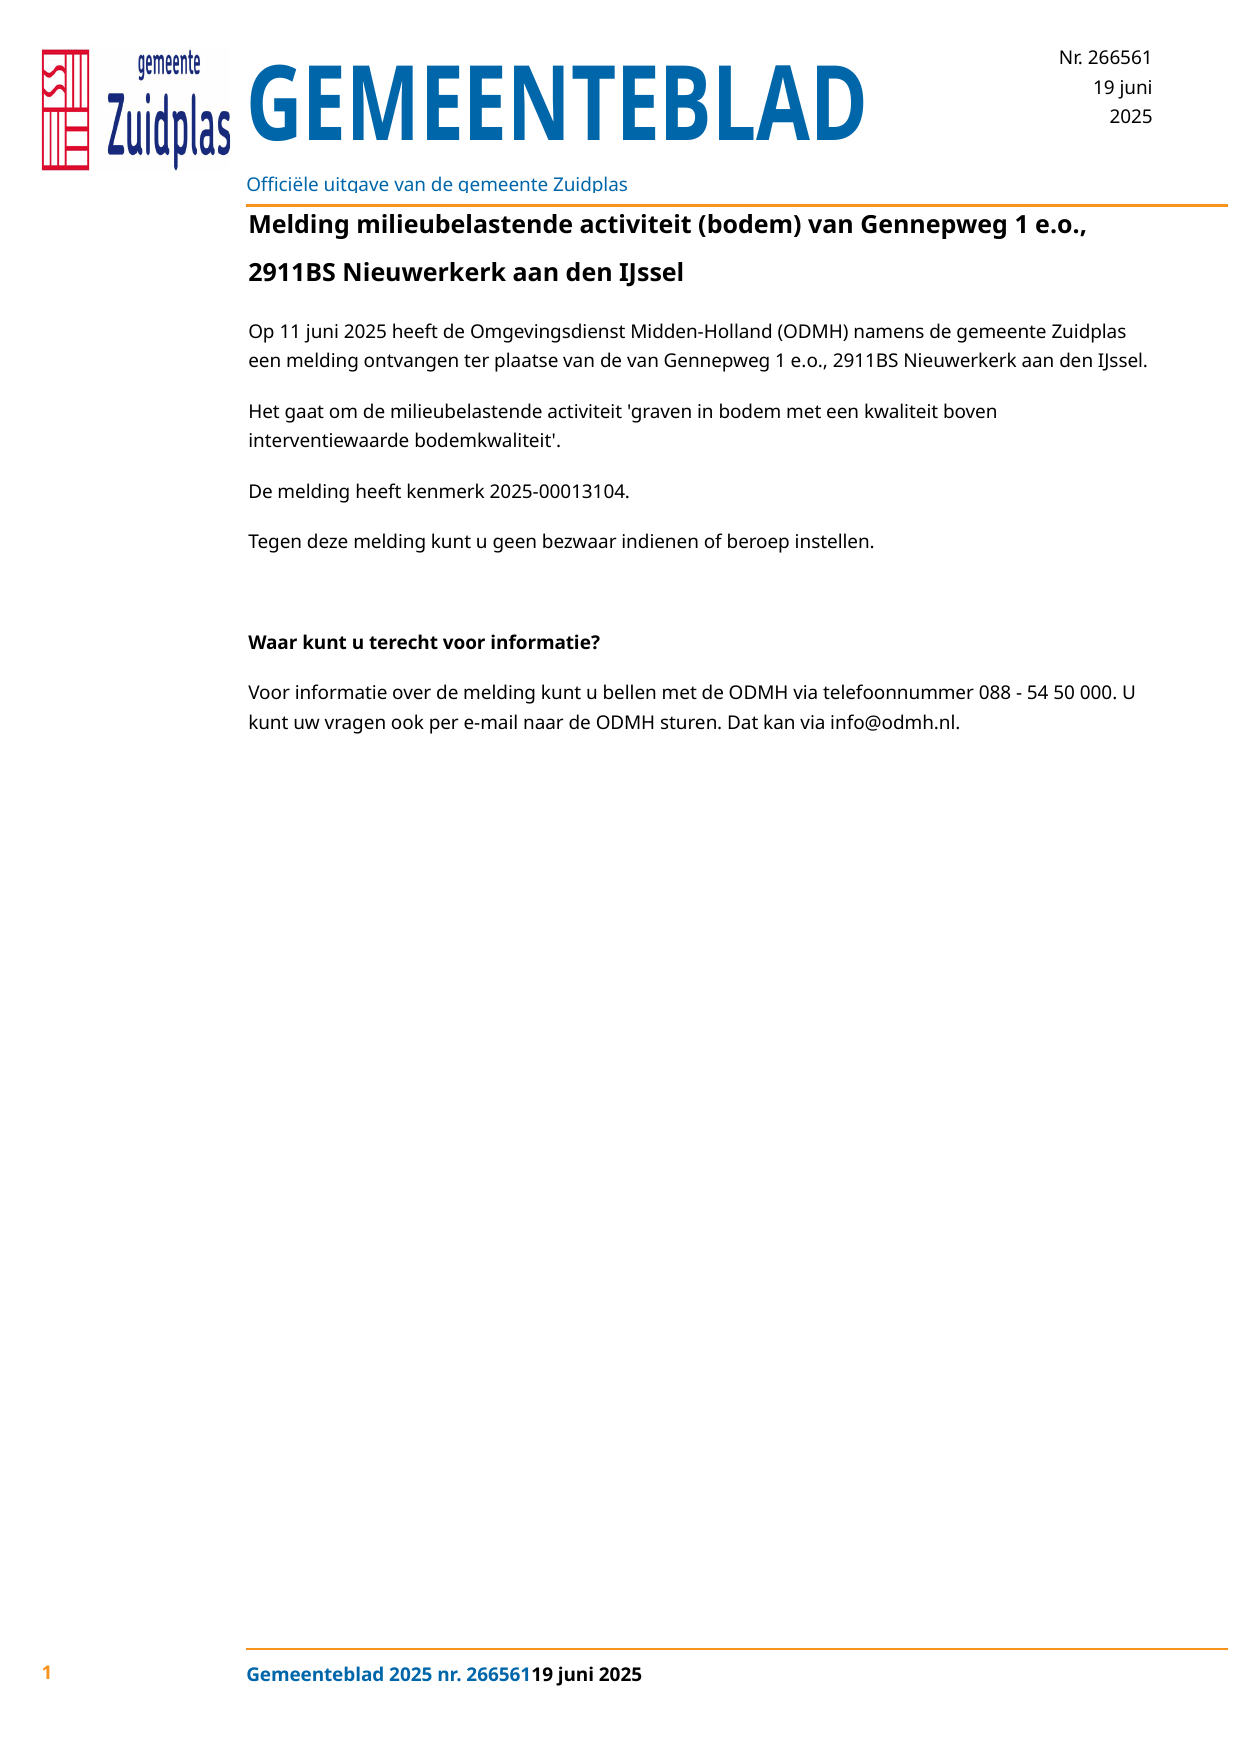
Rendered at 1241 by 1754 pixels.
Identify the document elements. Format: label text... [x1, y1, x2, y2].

text De melding heeft kenmerk 2025-00013104. [248, 478, 1152, 504]
text Tegen deze melding kunt u geen bezwaar indienen of beroep instellen. [248, 528, 1152, 554]
text Het gaat om de milieubelastende activiteit 'graven in bodem met een kwaliteit boven interventiewaarde bodemkwaliteit'. [248, 398, 1152, 453]
text Op 11 juni 2025 heeft de Omgevingsdienst Midden-Holland (ODMH) namens de gemeente Zuidplas een melding ontvangen ter plaatse van de van Gennepweg 1 e.o., 2911BS Nieuwerkerk aan den IJssel. [248, 318, 1152, 373]
text Waar kunt u terecht voor informatie? [248, 629, 1152, 655]
picture [41, 47, 231, 172]
text Melding milieubelastende activiteit (bodem) van Gennepweg 1 e.o., 2911BS Nieuwerkerk aan den IJssel [248, 207, 1152, 288]
text Voor informatie over de melding kunt u bellen met de ODMH via telefoonnummer 088 - 54 50 000. U kunt uw vragen ook per e-mail naar de ODMH sturen. Dat kan via info@odmh.nl. [248, 679, 1152, 735]
